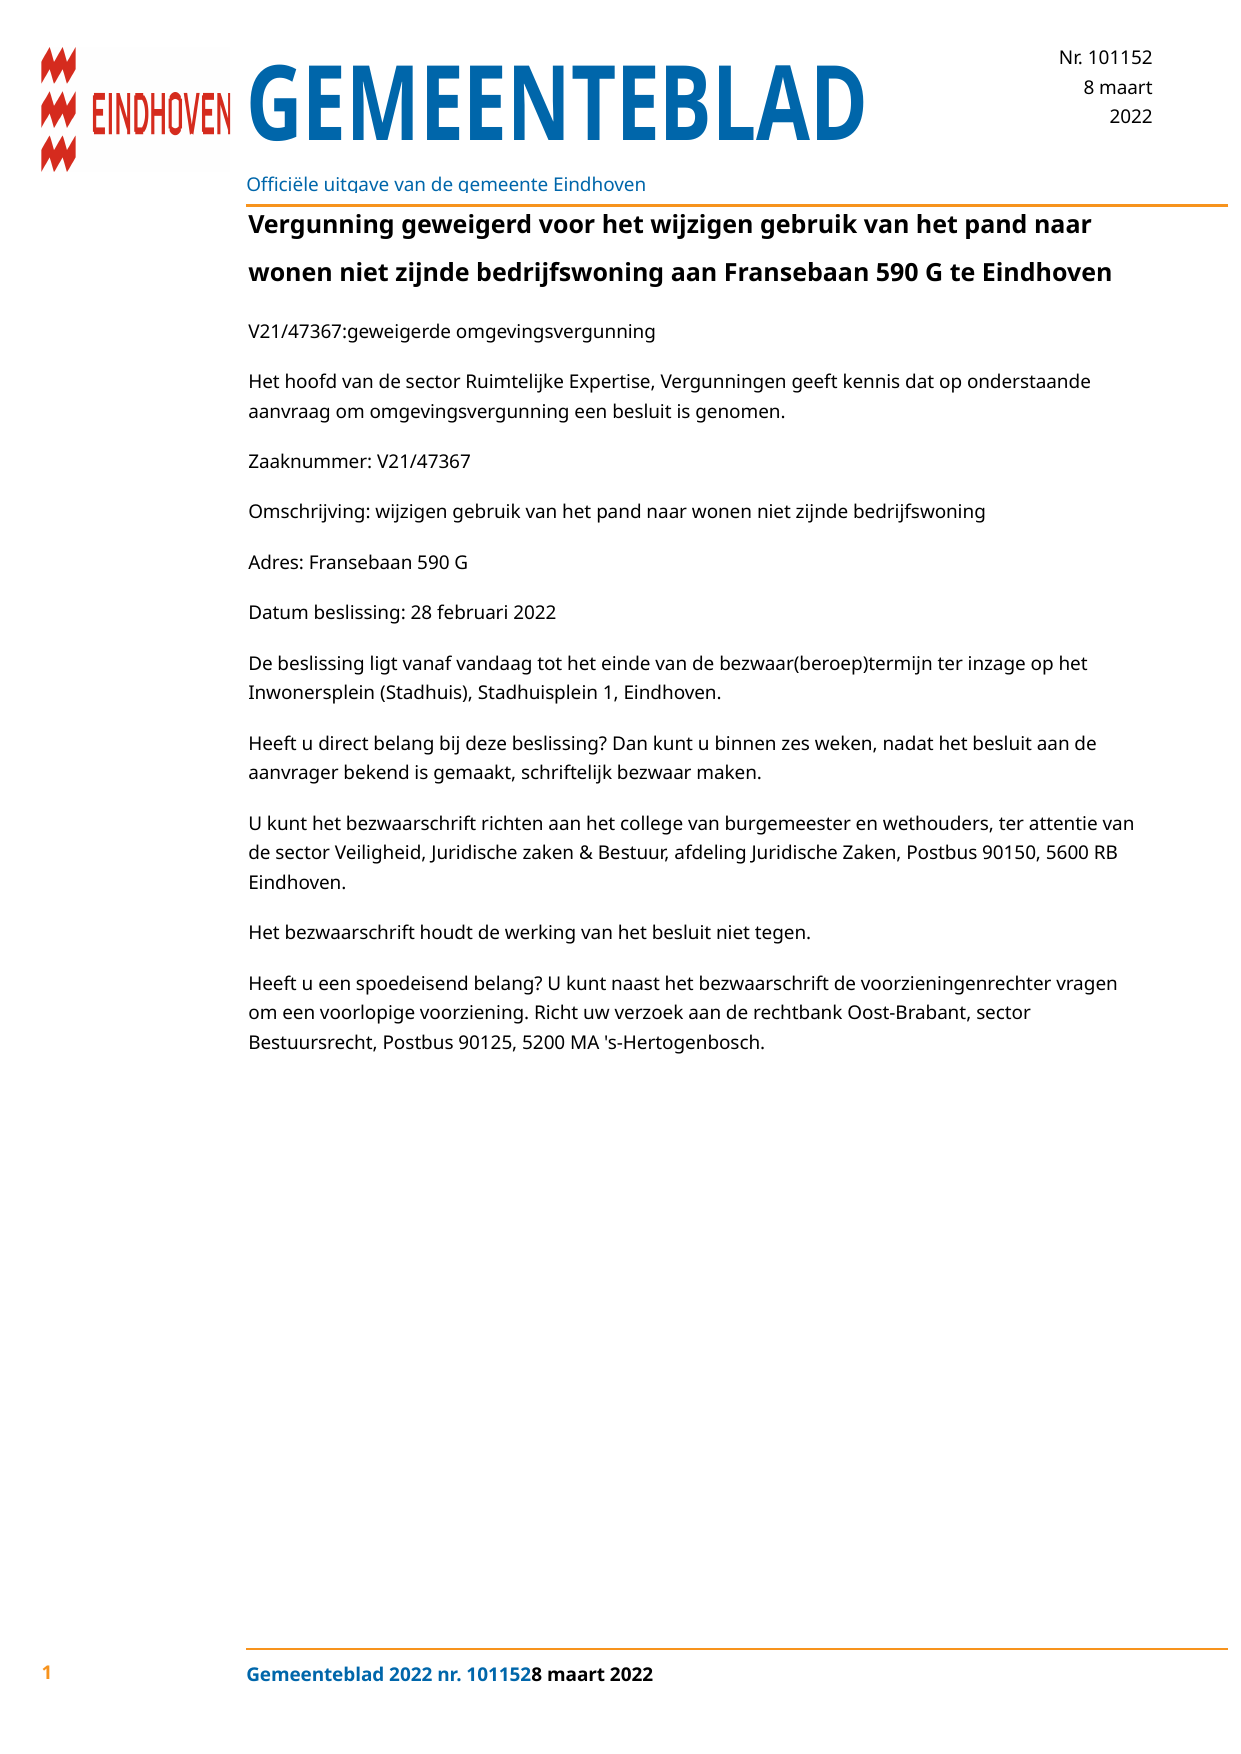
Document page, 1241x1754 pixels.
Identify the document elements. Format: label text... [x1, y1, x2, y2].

text Omschrijving: wijzigen gebruik van het pand naar wonen niet zijnde bedrijfswoning [248, 499, 1152, 524]
text Datum beslissing: 28 februari 2022 [248, 599, 1152, 625]
text U kunt het bezwaarschrift richten aan het college van burgemeester en wethouders, ter attentie van de sector Veiligheid, Juridische zaken & Bestuur, afdeling Juridische Zaken, Postbus 90150, 5600 RB Eindhoven. [248, 810, 1152, 895]
text Vergunning geweigerd voor het wijzigen gebruik van het pand naar wonen niet zijnde bedrijfswoning aan Fransebaan 590 G te Eindhoven [248, 207, 1152, 288]
picture [41, 47, 231, 172]
text Heeft u direct belang bij deze beslissing? Dan kunt u binnen zes weken, nadat het besluit aan de aanvrager bekend is gemaakt, schriftelijk bezwaar maken. [248, 730, 1152, 785]
text Het bezwaarschrift houdt de werking van het besluit niet tegen. [248, 919, 1152, 945]
text De beslissing ligt vanaf vandaag tot het einde van de bezwaar(beroep)termijn ter inzage op het Inwonersplein (Stadhuis), Stadhuisplein 1, Eindhoven. [248, 650, 1152, 705]
text Het hoofd van de sector Ruimtelijke Expertise, Vergunningen geeft kennis dat op onderstaande aanvraag om omgevingsvergunning een besluit is genomen. [248, 368, 1152, 424]
text V21/47367:geweigerde omgevingsvergunning [248, 318, 1152, 344]
text Adres: Fransebaan 590 G [248, 549, 1152, 575]
text Heeft u een spoedeisend belang? U kunt naast het bezwaarschrift de voorzieningenrechter vragen om een voorlopige voorziening. Richt uw verzoek aan de rechtbank Oost-Brabant, sector Bestuursrecht, Postbus 90125, 5200 MA 's-Hertogenbosch. [248, 970, 1152, 1055]
text Zaaknummer: V21/47367 [248, 448, 1152, 474]
